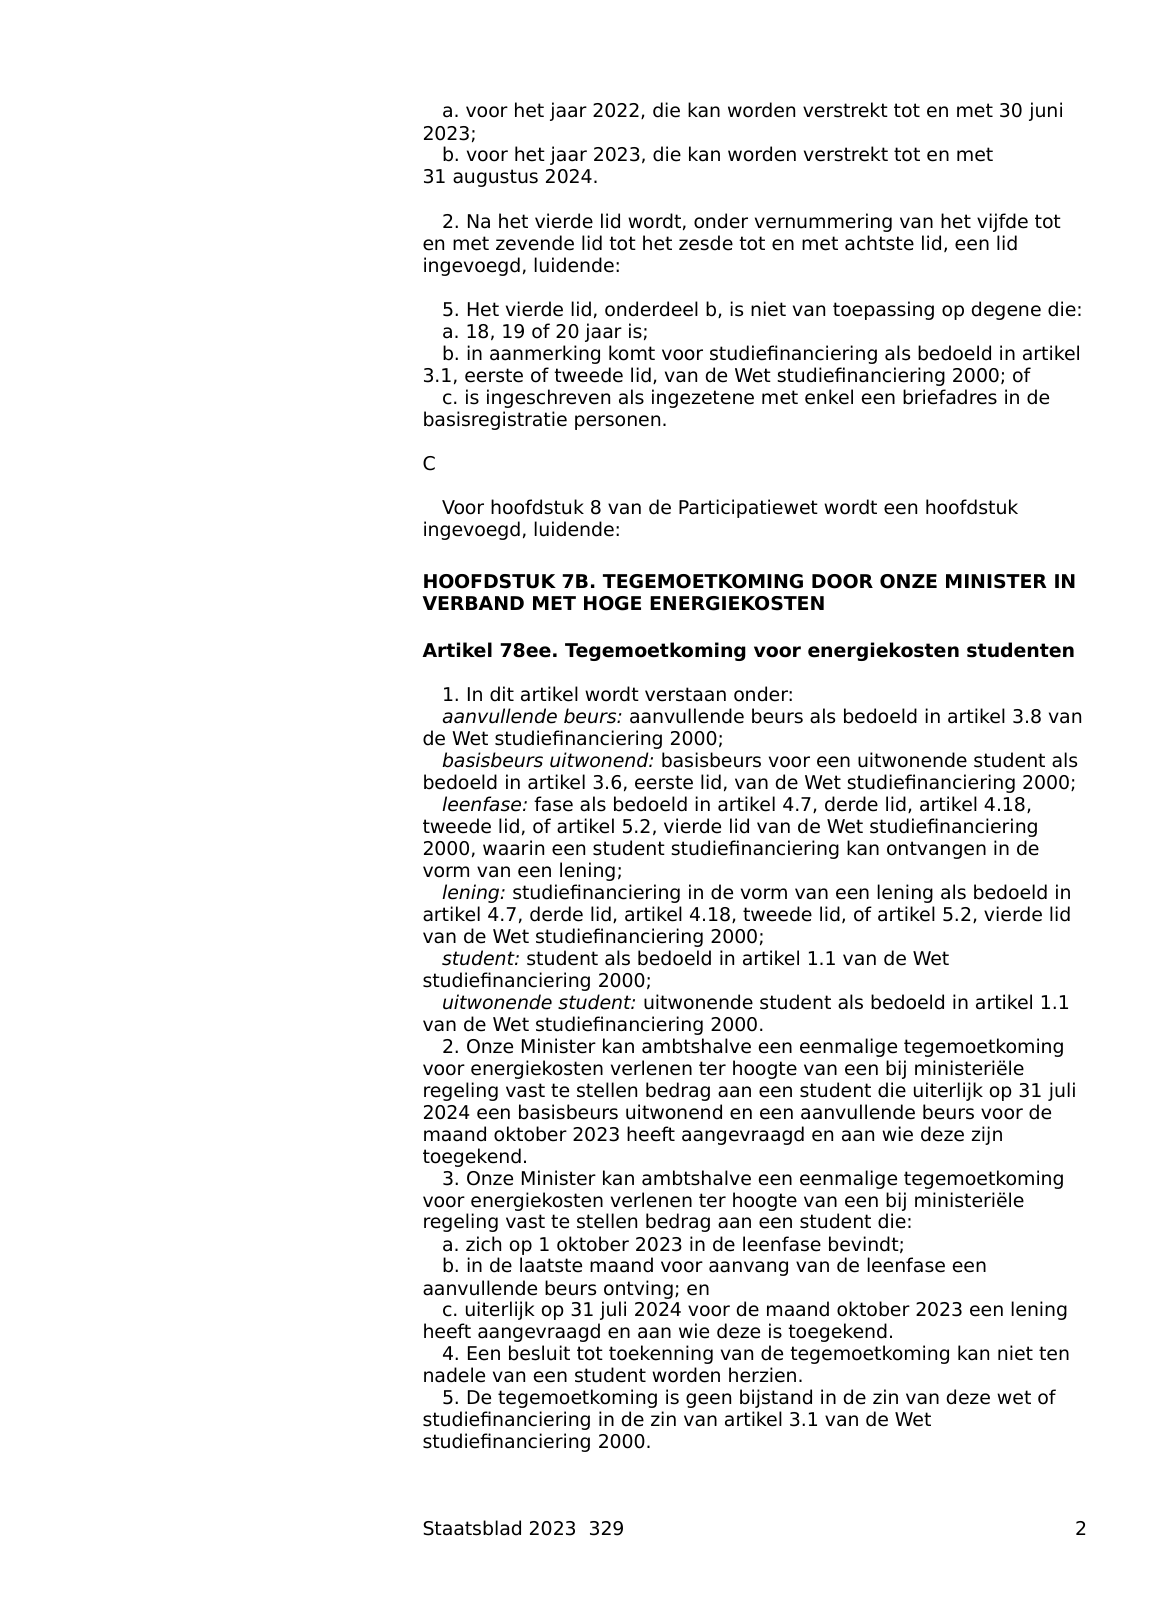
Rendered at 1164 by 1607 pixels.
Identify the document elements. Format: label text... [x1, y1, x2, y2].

text a. zich op 1 oktober 2023 in de leenfase bevindt; [422, 1233, 1087, 1255]
text b. in de laatste maand voor aanvang van de leenfase een aanvullende beurs ontving; en [422, 1255, 1087, 1299]
text basisbeurs uitwonend: basisbeurs voor een uitwonende student als bedoeld in artikel 3.6, eerste lid, van de Wet studiefinanciering 2000; [422, 750, 1087, 794]
text 2. Na het vierde lid wordt, onder vernummering van het vijfde tot en met zevende lid tot het zesde tot en met achtste lid, een lid ingevoegd, luidende: [422, 211, 1087, 276]
text 1. In dit artikel wordt verstaan onder: [422, 684, 1087, 706]
text 4. Een besluit tot toekenning van de tegemoetkoming kan niet ten nadele van een student worden herzien. [422, 1343, 1087, 1387]
text b. voor het jaar 2023, die kan worden verstrekt tot en met 31 augustus 2024. [422, 144, 1087, 188]
text leenfase: fase als bedoeld in artikel 4.7, derde lid, artikel 4.18, tweede lid, of artikel 5.2, vierde lid van de Wet studiefinanciering 2000, waarin een student studiefinanciering kan ontvangen in de vorm van een lening; [422, 794, 1087, 882]
text c. uiterlijk op 31 juli 2024 voor de maand oktober 2023 een lening heeft aangevraagd en aan wie deze is toegekend. [422, 1299, 1087, 1343]
text 2. Onze Minister kan ambtshalve een eenmalige tegemoetkoming voor energiekosten verlenen ter hoogte van een bij ministeriële regeling vast te stellen bedrag aan een student die uiterlijk op 31 juli 2024 een basisbeurs uitwonend en een aanvullende beurs voor de maand oktober 2023 heeft aangevraagd en aan wie deze zijn toegekend. [422, 1036, 1087, 1167]
text aanvullende beurs: aanvullende beurs als bedoeld in artikel 3.8 van de Wet studiefinanciering 2000; [422, 706, 1087, 750]
text uitwonende student: uitwonende student als bedoeld in artikel 1.1 van de Wet studiefinanciering 2000. [422, 992, 1087, 1036]
text Voor hoofdstuk 8 van de Participatiewet wordt een hoofdstuk ingevoegd, luidende: [422, 497, 1087, 541]
subtitle HOOFDSTUK 7B. TEGEMOETKOMING DOOR ONZE MINISTER IN VERBAND MET HOGE ENERGIEKOSTEN [422, 571, 1087, 615]
text b. in aanmerking komt voor studiefinanciering als bedoeld in artikel 3.1, eerste of tweede lid, van de Wet studiefinanciering 2000; of [422, 343, 1087, 387]
text 5. Het vierde lid, onderdeel b, is niet van toepassing op degene die: [422, 299, 1087, 321]
text student: student als bedoeld in artikel 1.1 van de Wet studiefinanciering 2000; [422, 948, 1087, 992]
text lening: studiefinanciering in de vorm van een lening als bedoeld in artikel 4.7, derde lid, artikel 4.18, tweede lid, of artikel 5.2, vierde lid van de Wet studiefinanciering 2000; [422, 882, 1087, 948]
text a. voor het jaar 2022, die kan worden verstrekt tot en met 30 juni 2023; [422, 100, 1087, 144]
text c. is ingeschreven als ingezetene met enkel een briefadres in de basisregistratie personen. [422, 387, 1087, 431]
subtitle Artikel 78ee. Tegemoetkoming voor energiekosten studenten [422, 640, 1087, 662]
text 3. Onze Minister kan ambtshalve een eenmalige tegemoetkoming voor energiekosten verlenen ter hoogte van een bij ministeriële regeling vast te stellen bedrag aan een student die: [422, 1167, 1087, 1233]
text a. 18, 19 of 20 jaar is; [422, 321, 1087, 343]
text 5. De tegemoetkoming is geen bijstand in de zin van deze wet of studiefinanciering in de zin van artikel 3.1 van de Wet studiefinanciering 2000. [422, 1387, 1087, 1453]
text C [422, 453, 1087, 475]
